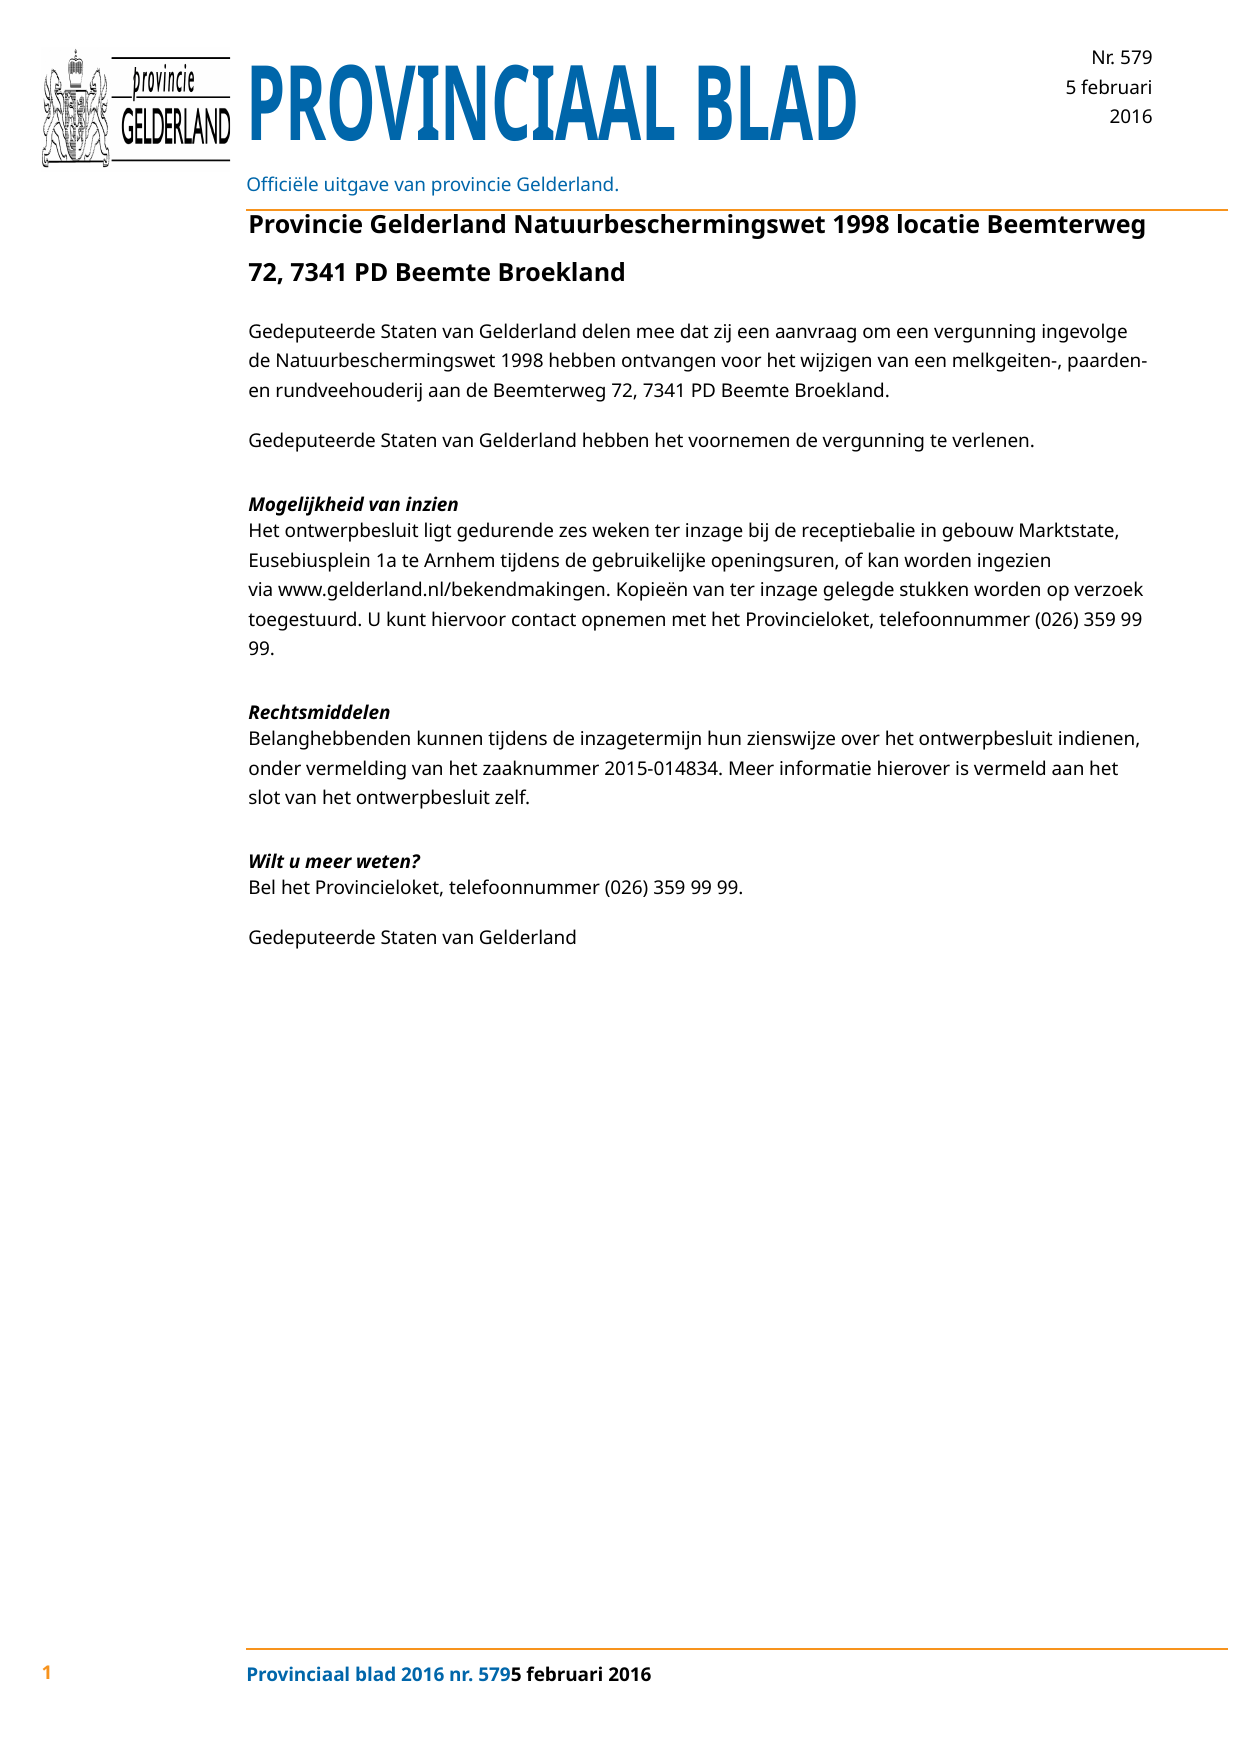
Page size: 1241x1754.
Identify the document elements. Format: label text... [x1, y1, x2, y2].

text Mogelijkheid van inzien [248, 491, 1152, 517]
text Belanghebbenden kunnen tijdens de inzagetermijn hun zienswijze over het ontwerpbesluit indienen, onder vermelding van het zaaknummer 2015-014834. Meer informatie hierover is vermeld aan het slot van het ontwerpbesluit zelf. [248, 725, 1152, 810]
text Gedeputeerde Staten van Gelderland delen mee dat zij een aanvraag om een vergunning ingevolge de Natuurbeschermingswet 1998 hebben ontvangen voor het wijzigen van een melkgeiten-, paarden- en rundveehouderij aan de Beemterweg 72, 7341 PD Beemte Broekland. [248, 318, 1152, 403]
text Gedeputeerde Staten van Gelderland [248, 924, 1152, 950]
text Het ontwerpbesluit ligt gedurende zes weken ter inzage bij de receptiebalie in gebouw Marktstate, Eusebiusplein 1a te Arnhem tijdens de gebruikelijke openingsuren, of kan worden ingezien via www.gelderland.nl/bekendmakingen. Kopieën van ter inzage gelegde stukken worden op verzoek toegestuurd. U kunt hiervoor contact opnemen met het Provincieloket, telefoonnummer (026) 359 99 99. [248, 517, 1152, 661]
text Rechtsmiddelen [248, 699, 1152, 725]
text Bel het Provincieloket, telefoonnummer (026) 359 99 99. [248, 874, 1152, 900]
text Provincie Gelderland Natuurbeschermingswet 1998 locatie Beemterweg 72, 7341 PD Beemte Broekland [248, 211, 1152, 288]
picture [41, 47, 231, 172]
text Gedeputeerde Staten van Gelderland hebben het voornemen de vergunning te verlenen. [248, 427, 1152, 453]
text Wilt u meer weten? [248, 848, 1152, 874]
